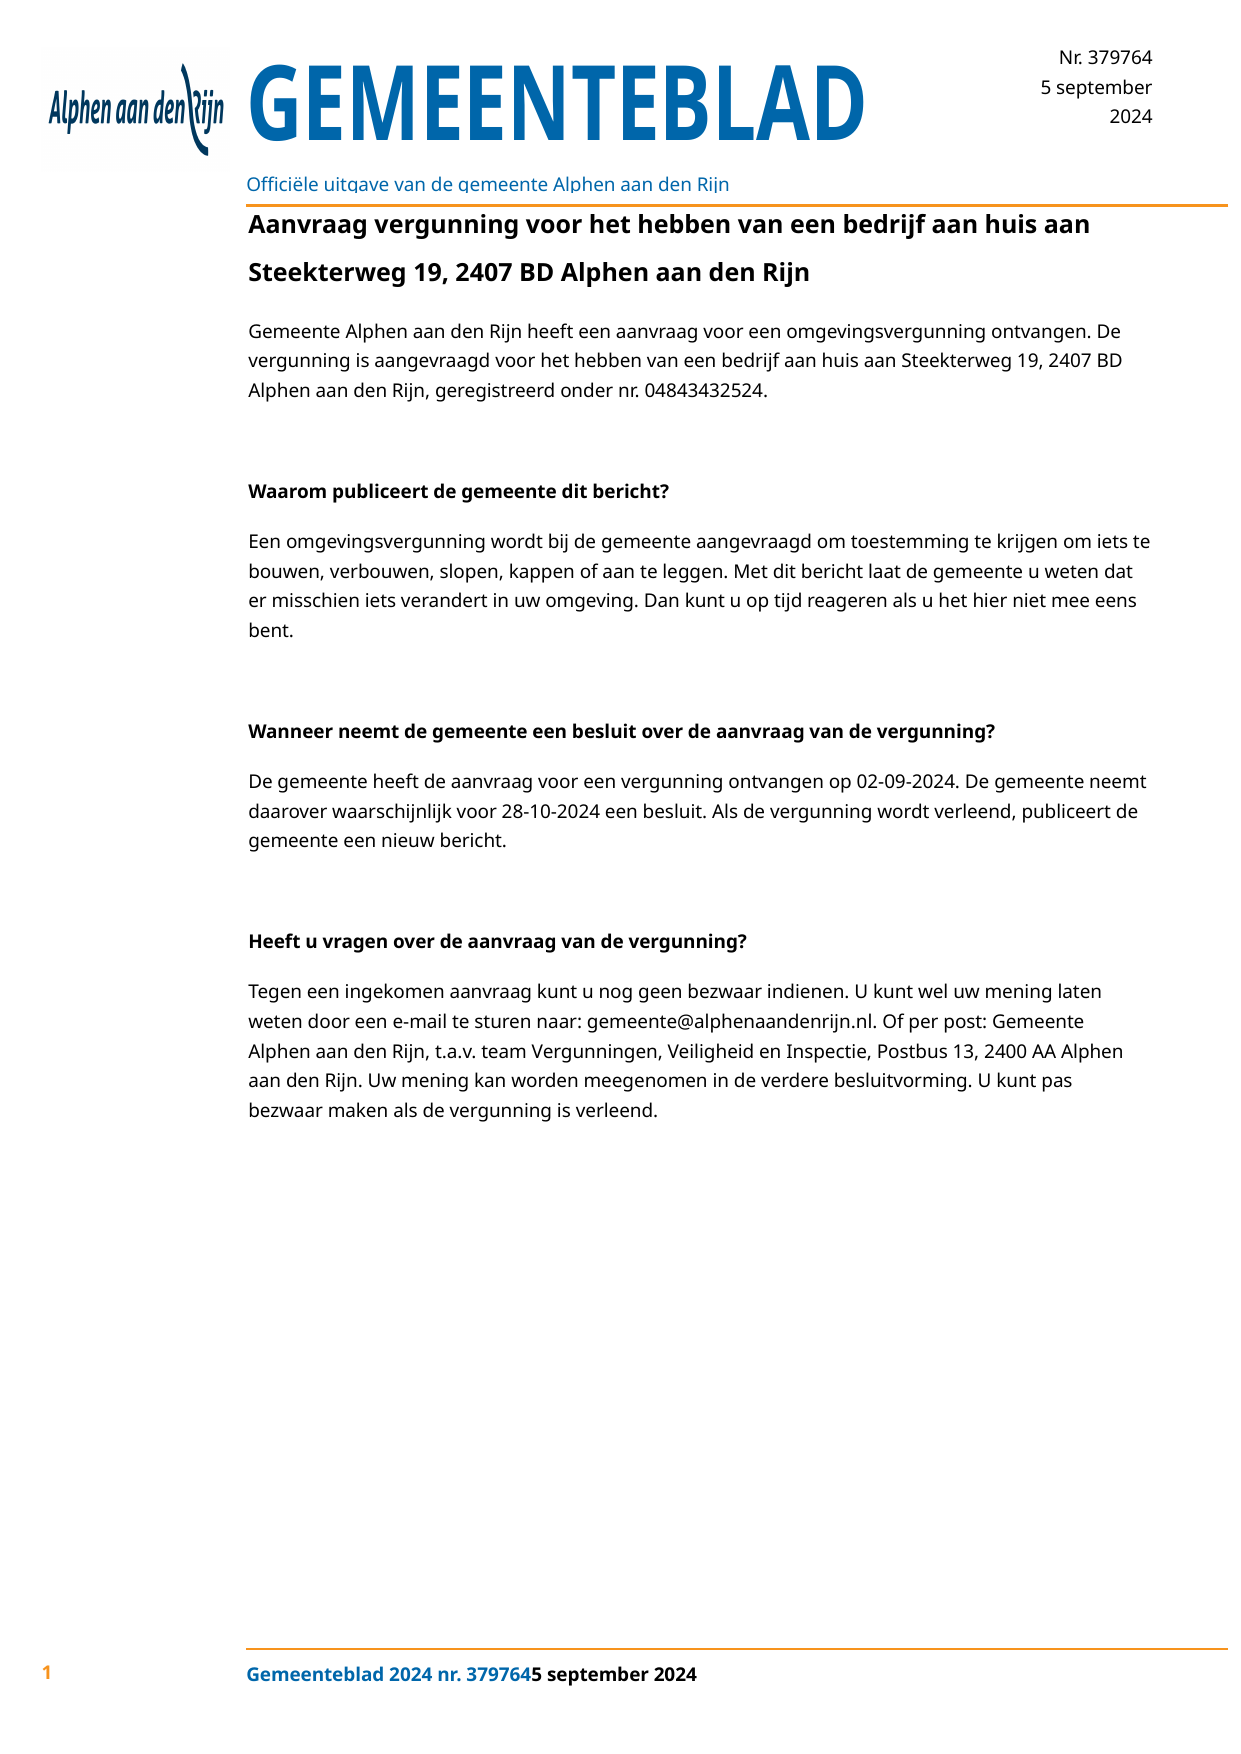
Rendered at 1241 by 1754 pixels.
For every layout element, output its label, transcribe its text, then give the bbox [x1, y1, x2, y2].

picture [41, 47, 231, 172]
text De gemeente heeft de aanvraag voor een vergunning ontvangen op 02-09-2024. De gemeente neemt daarover waarschijnlijk voor 28-10-2024 een besluit. Als de vergunning wordt verleend, publiceert de gemeente een nieuw bericht. [248, 768, 1152, 853]
text Tegen een ingekomen aanvraag kunt u nog geen bezwaar indienen. U kunt wel uw mening laten weten door een e-mail te sturen naar: gemeente@alphenaandenrijn.nl. Of per post: Gemeente Alphen aan den Rijn, t.a.v. team Vergunningen, Veiligheid en Inspectie, Postbus 13, 2400 AA Alphen aan den Rijn. Uw mening kan worden meegenomen in de verdere besluitvorming. U kunt pas bezwaar maken als de vergunning is verleend. [248, 979, 1152, 1123]
text Een omgevingsvergunning wordt bij de gemeente aangevraagd om toestemming te krijgen om iets te bouwen, verbouwen, slopen, kappen of aan te leggen. Met dit bericht laat de gemeente u weten dat er misschien iets verandert in uw omgeving. Dan kunt u op tijd reageren als u het hier niet mee eens bent. [248, 528, 1152, 643]
text Gemeente Alphen aan den Rijn heeft een aanvraag voor een omgevingsvergunning ontvangen. De vergunning is aangevraagd voor het hebben van een bedrijf aan huis aan Steekterweg 19, 2407 BD Alphen aan den Rijn, geregistreerd onder nr. 04843432524. [248, 318, 1152, 403]
text Heeft u vragen over de aanvraag van de vergunning? [248, 928, 1152, 954]
text Aanvraag vergunning voor het hebben van een bedrijf aan huis aan Steekterweg 19, 2407 BD Alphen aan den Rijn [248, 207, 1152, 288]
text Waarom publiceert de gemeente dit bericht? [248, 478, 1152, 504]
text Wanneer neemt de gemeente een besluit over de aanvraag van de vergunning? [248, 718, 1152, 744]
